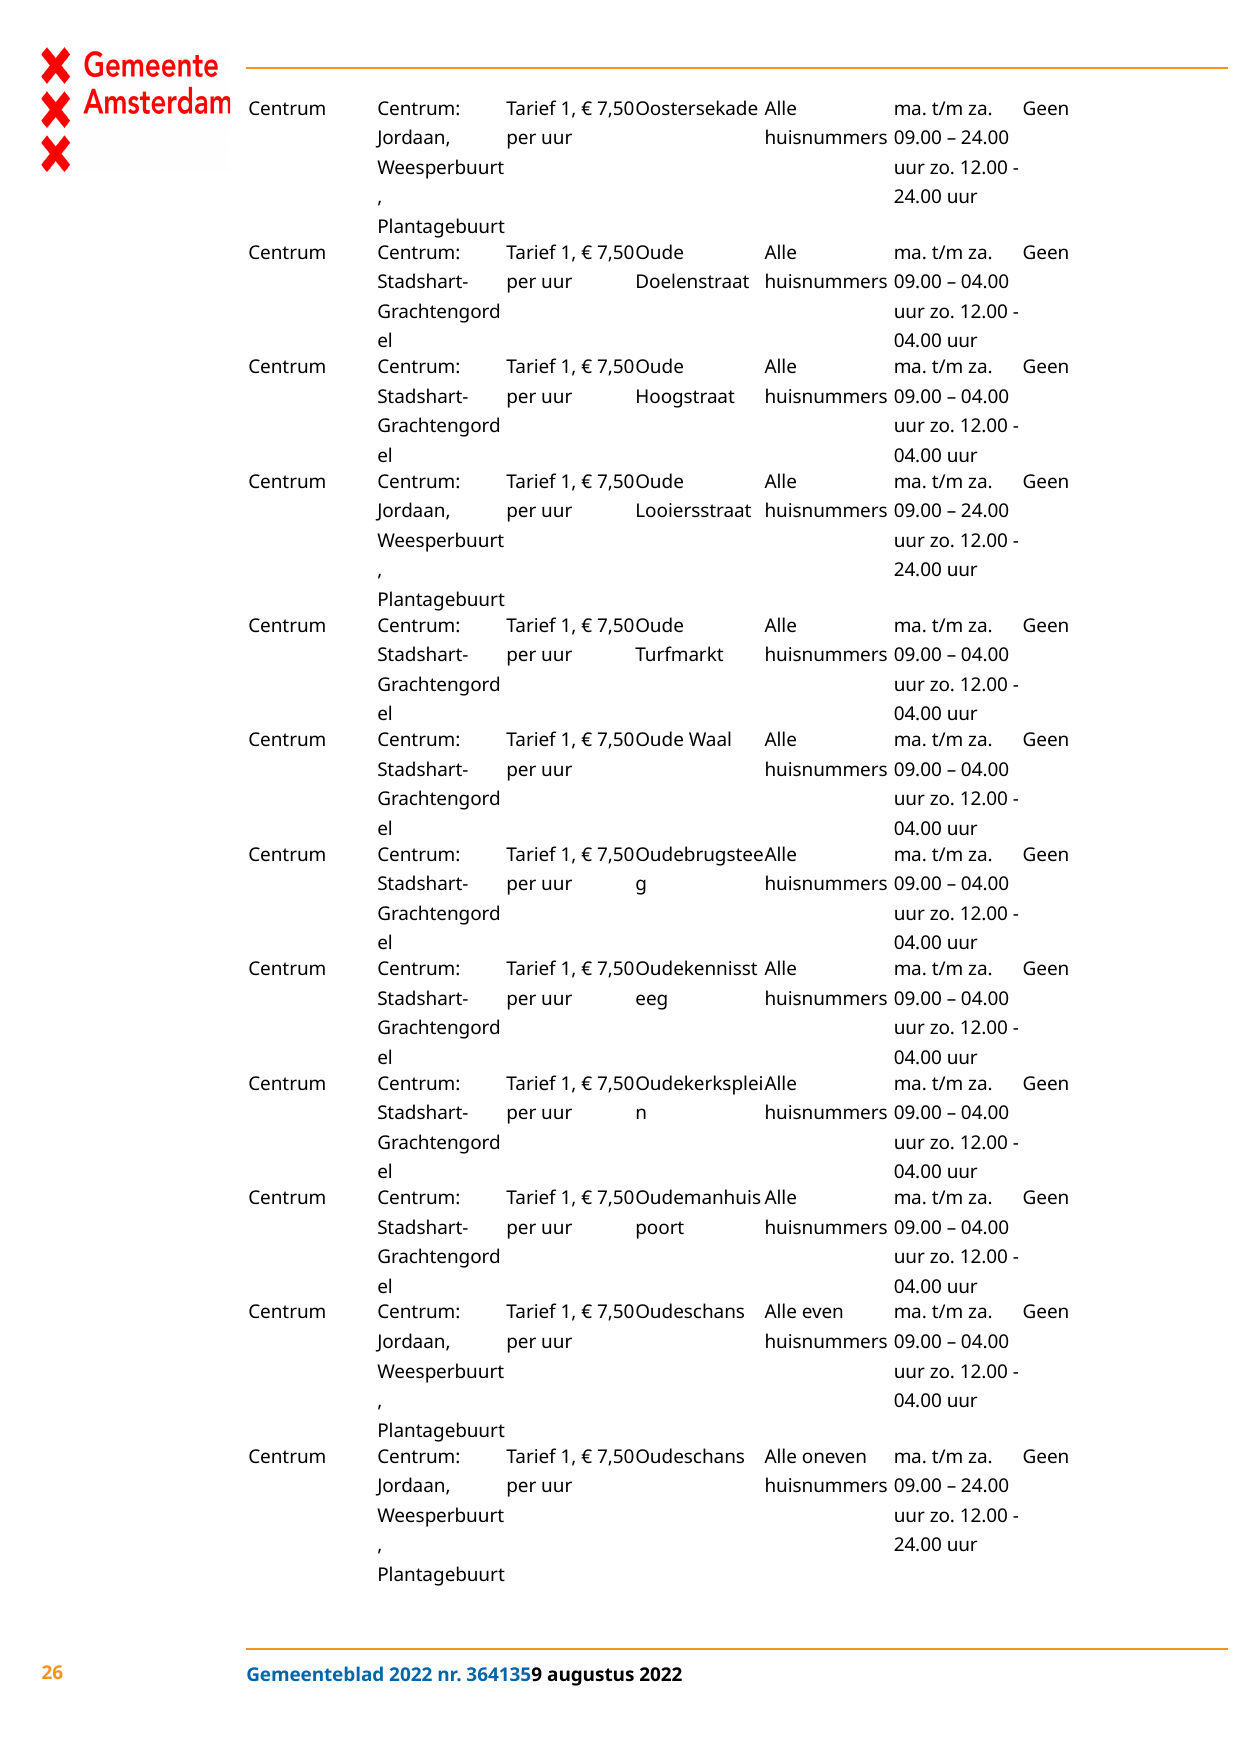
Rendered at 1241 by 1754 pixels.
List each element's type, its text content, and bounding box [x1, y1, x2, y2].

table_cell Oude Looiersstraat [635, 468, 764, 612]
table_cell ma. t/m za. 09.00 – 04.00 uur zo. 12.00 - 04.00 uur [894, 1184, 1022, 1299]
table_cell Centrum: Stadshart-Grachtengordel [377, 955, 506, 1070]
table_cell Centrum [248, 468, 377, 612]
table_cell Geen [1023, 1184, 1152, 1299]
table_cell Centrum: Jordaan, Weesperbuurt, Plantagebuurt [377, 1443, 506, 1587]
table_cell Alle huisnummers [764, 612, 893, 726]
table_cell Tarief 1, € 7,50 per uur [506, 841, 635, 955]
table_cell Alle huisnummers [764, 468, 893, 612]
table_cell Oude Waal [635, 726, 764, 841]
table_cell Tarief 1, € 7,50 per uur [506, 353, 635, 468]
table_cell Alle oneven huisnummers [764, 1443, 893, 1587]
table_cell Alle huisnummers [764, 955, 893, 1070]
table_cell Centrum: Stadshart-Grachtengordel [377, 841, 506, 955]
table_cell Geen [1023, 726, 1152, 841]
table_cell Geen [1023, 468, 1152, 612]
table_cell Centrum [248, 1299, 377, 1443]
table_cell Oudekennissteeg [635, 955, 764, 1070]
table_cell Tarief 1, € 7,50 per uur [506, 1299, 635, 1443]
table_cell Centrum [248, 612, 377, 726]
table_cell ma. t/m za. 09.00 – 04.00 uur zo. 12.00 - 04.00 uur [894, 1070, 1022, 1184]
table_cell Alle huisnummers [764, 1070, 893, 1184]
table_cell Alle huisnummers [764, 239, 893, 353]
table_cell Tarief 1, € 7,50 per uur [506, 955, 635, 1070]
table_cell Alle huisnummers [764, 95, 893, 239]
table_cell Centrum: Jordaan, Weesperbuurt, Plantagebuurt [377, 95, 506, 239]
table_cell ma. t/m za. 09.00 – 24.00 uur zo. 12.00 - 24.00 uur [894, 468, 1022, 612]
table_cell Tarief 1, € 7,50 per uur [506, 612, 635, 726]
table_cell Centrum: Stadshart-Grachtengordel [377, 726, 506, 841]
table_cell Oudeschans [635, 1443, 764, 1587]
table_cell Centrum [248, 353, 377, 468]
table_cell Alle huisnummers [764, 841, 893, 955]
table_cell Centrum [248, 1184, 377, 1299]
table_cell Centrum: Jordaan, Weesperbuurt, Plantagebuurt [377, 1299, 506, 1443]
table_cell Oude Hoogstraat [635, 353, 764, 468]
table_cell ma. t/m za. 09.00 – 24.00 uur zo. 12.00 - 24.00 uur [894, 1443, 1022, 1587]
table_cell Centrum: Stadshart-Grachtengordel [377, 612, 506, 726]
table_cell Tarief 1, € 7,50 per uur [506, 95, 635, 239]
table_cell ma. t/m za. 09.00 – 04.00 uur zo. 12.00 - 04.00 uur [894, 955, 1022, 1070]
table_cell ma. t/m za. 09.00 – 04.00 uur zo. 12.00 - 04.00 uur [894, 353, 1022, 468]
table_cell Oudekerksplein [635, 1070, 764, 1184]
table_cell Centrum [248, 726, 377, 841]
table_cell Centrum [248, 1070, 377, 1184]
table_cell Tarief 1, € 7,50 per uur [506, 239, 635, 353]
table_cell Oudeschans [635, 1299, 764, 1443]
table_cell Centrum [248, 841, 377, 955]
table_cell Centrum: Stadshart-Grachtengordel [377, 1070, 506, 1184]
table_cell ma. t/m za. 09.00 – 04.00 uur zo. 12.00 - 04.00 uur [894, 1299, 1022, 1443]
table_cell Geen [1023, 841, 1152, 955]
table_cell Centrum [248, 1443, 377, 1587]
table_cell Tarief 1, € 7,50 per uur [506, 1184, 635, 1299]
table_cell Tarief 1, € 7,50 per uur [506, 468, 635, 612]
table_cell Alle huisnummers [764, 1184, 893, 1299]
table_cell Centrum: Stadshart-Grachtengordel [377, 353, 506, 468]
table_cell Tarief 1, € 7,50 per uur [506, 1443, 635, 1587]
table_cell ma. t/m za. 09.00 – 04.00 uur zo. 12.00 - 04.00 uur [894, 612, 1022, 726]
table_cell Oostersekade [635, 95, 764, 239]
table_cell Centrum [248, 95, 377, 239]
table_cell Centrum [248, 239, 377, 353]
table_cell Geen [1023, 353, 1152, 468]
table_cell Geen [1023, 1443, 1152, 1587]
table_cell Geen [1023, 239, 1152, 353]
table_cell Geen [1023, 95, 1152, 239]
table_cell Alle even huisnummers [764, 1299, 893, 1443]
table_cell Centrum [248, 955, 377, 1070]
table_cell Oude Doelenstraat [635, 239, 764, 353]
table_cell Oudebrugsteeg [635, 841, 764, 955]
table_cell Tarief 1, € 7,50 per uur [506, 726, 635, 841]
table_cell Alle huisnummers [764, 726, 893, 841]
table_cell ma. t/m za. 09.00 – 04.00 uur zo. 12.00 - 04.00 uur [894, 841, 1022, 955]
table_cell Alle huisnummers [764, 353, 893, 468]
table_cell Centrum: Stadshart-Grachtengordel [377, 1184, 506, 1299]
table_cell Centrum: Stadshart-Grachtengordel [377, 239, 506, 353]
table_cell Oudemanhuispoort [635, 1184, 764, 1299]
table_cell Tarief 1, € 7,50 per uur [506, 1070, 635, 1184]
table_cell Geen [1023, 612, 1152, 726]
table_cell ma. t/m za. 09.00 – 04.00 uur zo. 12.00 - 04.00 uur [894, 239, 1022, 353]
table_cell ma. t/m za. 09.00 – 24.00 uur zo. 12.00 - 24.00 uur [894, 95, 1022, 239]
table_cell ma. t/m za. 09.00 – 04.00 uur zo. 12.00 - 04.00 uur [894, 726, 1022, 841]
table_cell Geen [1023, 1299, 1152, 1443]
table_cell Oude Turfmarkt [635, 612, 764, 726]
table_cell Geen [1023, 955, 1152, 1070]
table_cell Geen [1023, 1070, 1152, 1184]
table_cell Centrum: Jordaan, Weesperbuurt, Plantagebuurt [377, 468, 506, 612]
picture [41, 47, 231, 172]
